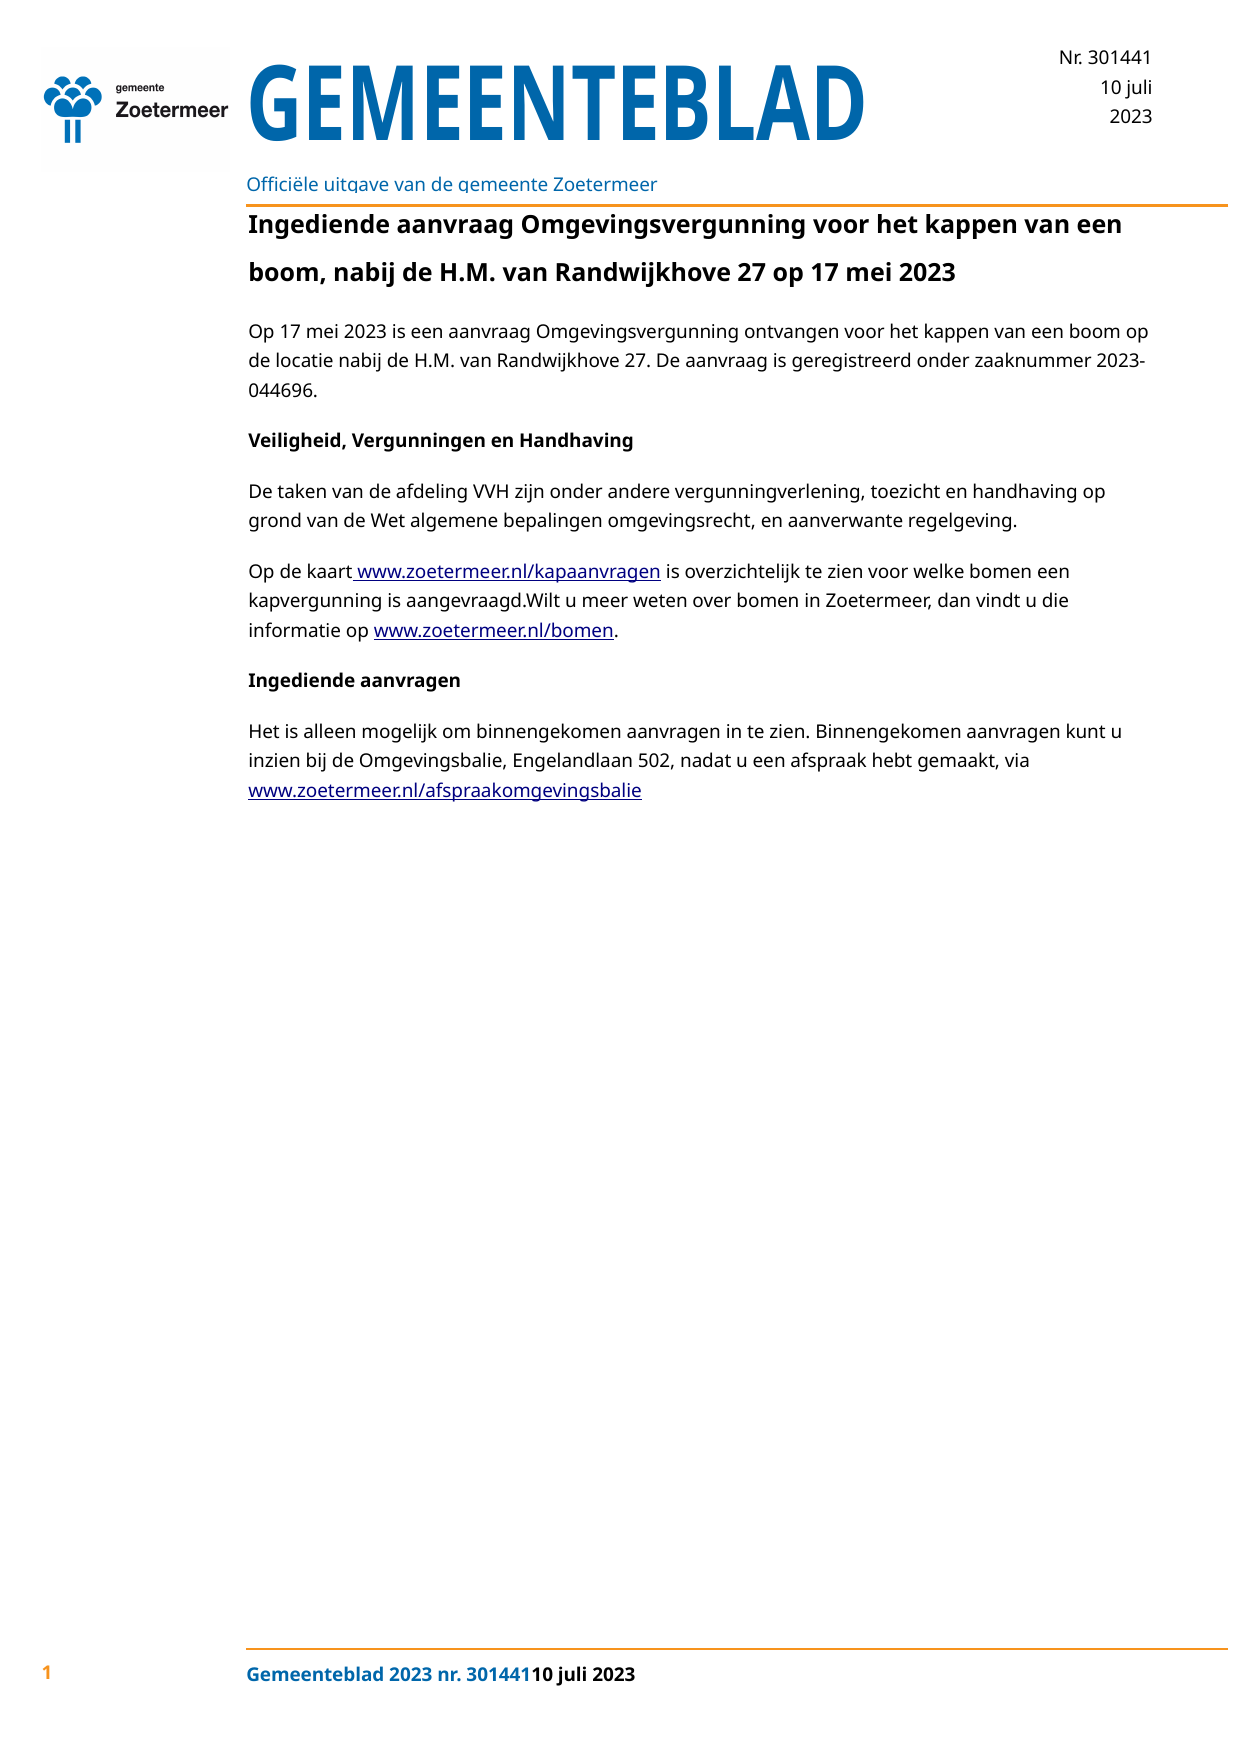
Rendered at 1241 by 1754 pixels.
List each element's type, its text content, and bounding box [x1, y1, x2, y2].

picture [41, 47, 231, 172]
text Op 17 mei 2023 is een aanvraag Omgevingsvergunning ontvangen voor het kappen van een boom op de locatie nabij de H.M. van Randwijkhove 27. De aanvraag is geregistreerd onder zaaknummer 2023-044696. [248, 318, 1152, 403]
text Op de kaart www.zoetermeer.nl/kapaanvragen is overzichtelijk te zien voor welke bomen een kapvergunning is aangevraagd.Wilt u meer weten over bomen in Zoetermeer, dan vindt u die informatie op www.zoetermeer.nl/bomen. [248, 558, 1152, 643]
text Ingediende aanvragen [248, 667, 1152, 693]
text De taken van de afdeling VVH zijn onder andere vergunningverlening, toezicht en handhaving op grond van de Wet algemene bepalingen omgevingsrecht, en aanverwante regelgeving. [248, 478, 1152, 533]
text Het is alleen mogelijk om binnengekomen aanvragen in te zien. Binnengekomen aanvragen kunt u inzien bij de Omgevingsbalie, Engelandlaan 502, nadat u een afspraak hebt gemaakt, via www.zoetermeer.nl/afspraakomgevingsbalie [248, 718, 1152, 803]
text Veiligheid, Vergunningen en Handhaving [248, 427, 1152, 453]
text Ingediende aanvraag Omgevingsvergunning voor het kappen van een boom, nabij de H.M. van Randwijkhove 27 op 17 mei 2023 [248, 207, 1152, 288]
